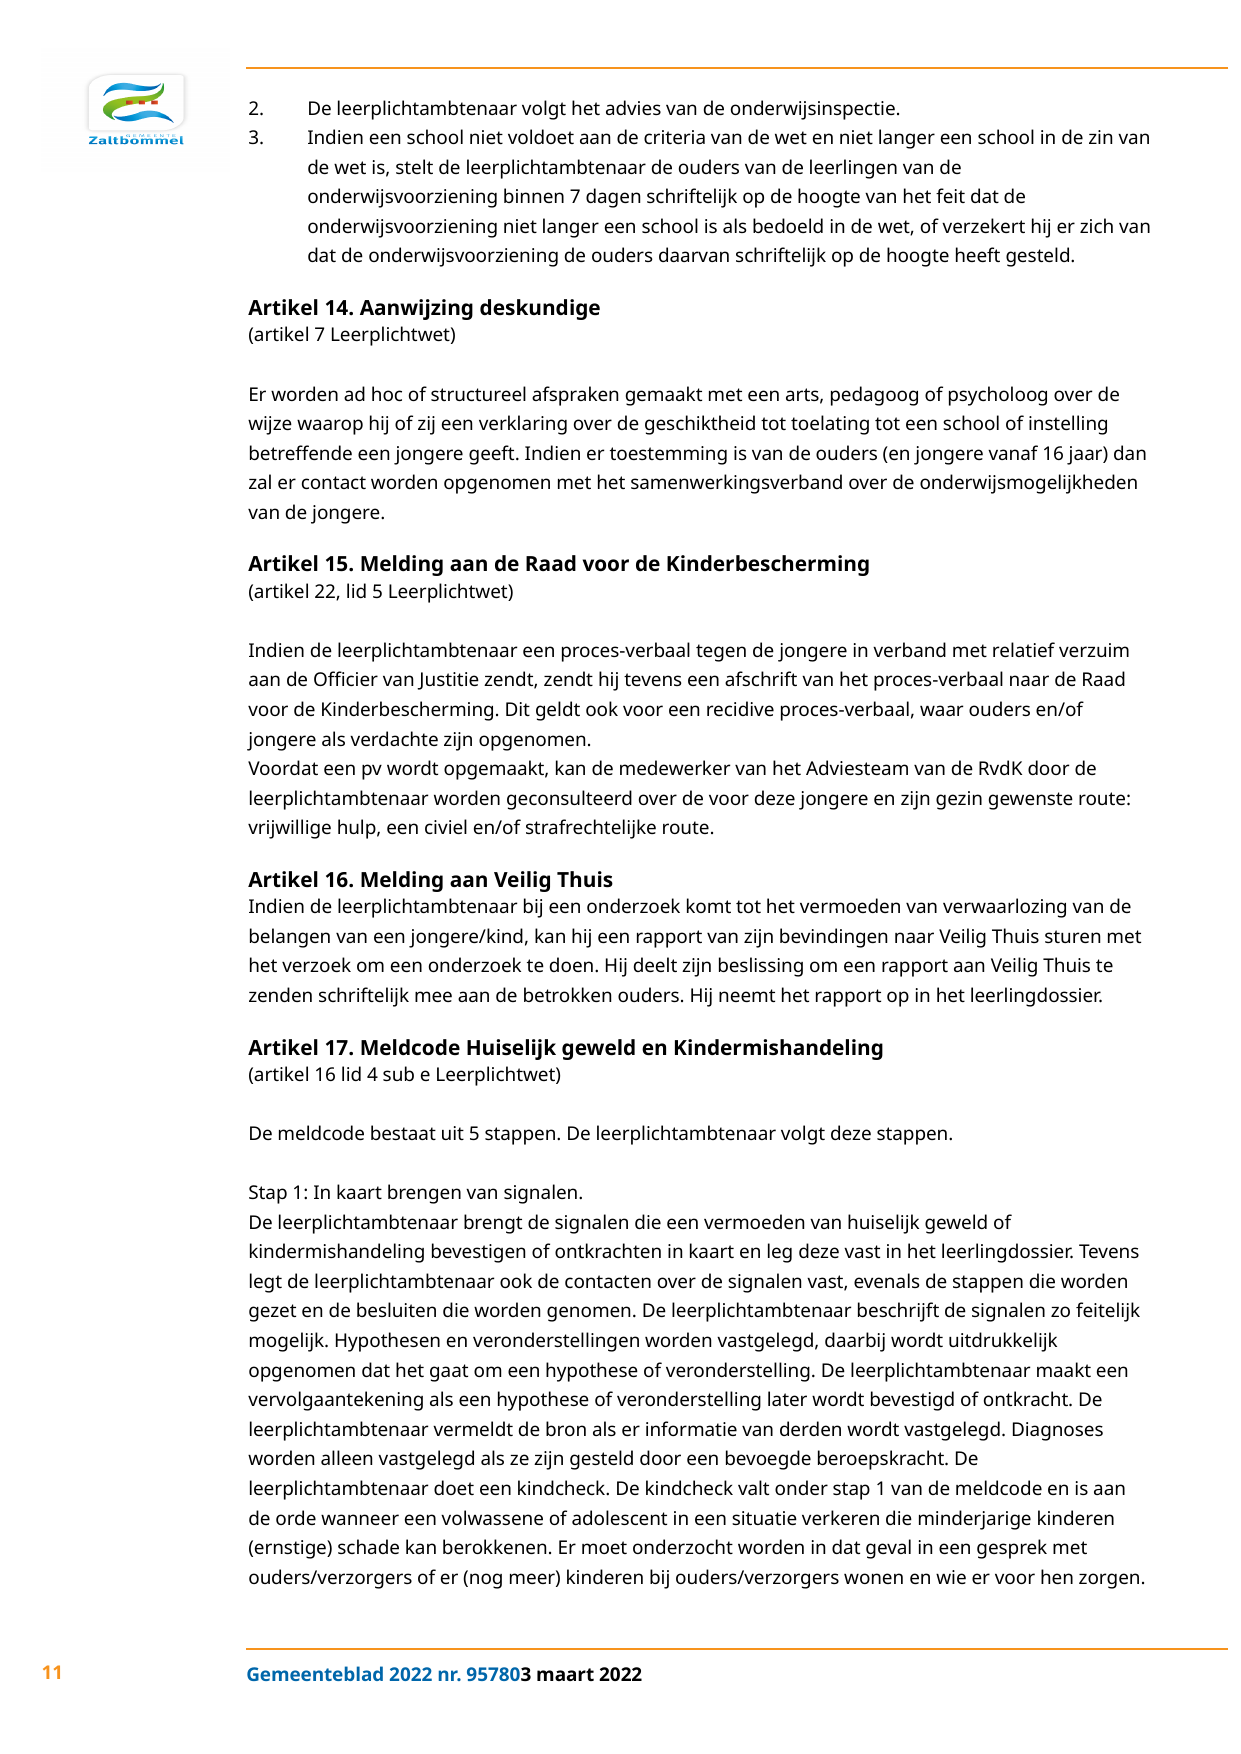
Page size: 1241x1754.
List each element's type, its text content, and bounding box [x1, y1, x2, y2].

text Artikel 15. Melding aan de Raad voor de Kinderbescherming [248, 549, 1152, 578]
text Voordat een pv wordt opgemaakt, kan de medewerker van het Adviesteam van de RvdK door de leerplichtambtenaar worden geconsulteerd over de voor deze jongere en zijn gezin gewenste route: vrijwillige hulp, een civiel en/of strafrechtelijke route. [248, 755, 1152, 840]
text Indien de leerplichtambtenaar bij een onderzoek komt tot het vermoeden van verwaarlozing van de belangen van een jongere/kind, kan hij een rapport van zijn bevindingen naar Veilig Thuis sturen met het verzoek om een onderzoek te doen. Hij deelt zijn beslissing om een rapport aan Veilig Thuis te zenden schriftelijk mee aan de betrokken ouders. Hij neemt het rapport op in het leerlingdossier. [248, 893, 1152, 1008]
text De leerplichtambtenaar brengt de signalen die een vermoeden van huiselijk geweld of kindermishandeling bevestigen of ontkrachten in kaart en leg deze vast in het leerlingdossier. Tevens legt de leerplichtambtenaar ook de contacten over de signalen vast, evenals de stappen die worden gezet en de besluiten die worden genomen. De leerplichtambtenaar beschrijft de signalen zo feitelijk mogelijk. Hypothesen en veronderstellingen worden vastgelegd, daarbij wordt uitdrukkelijk opgenomen dat het gaat om een hypothese of veronderstelling. De leerplichtambtenaar maakt een vervolgaantekening als een hypothese of veronderstelling later wordt bevestigd of ontkracht. De leerplichtambtenaar vermeldt de bron als er informatie van derden wordt vastgelegd. Diagnoses worden alleen vastgelegd als ze zijn gesteld door een bevoegde beroepskracht. De leerplichtambtenaar doet een kindcheck. De kindcheck valt onder stap 1 van de meldcode en is aan de orde wanneer een volwassene of adolescent in een situatie verkeren die minderjarige kinderen (ernstige) schade kan berokkenen. Er moet onderzocht worden in dat geval in een gesprek met ouders/verzorgers of er (nog meer) kinderen bij ouders/verzorgers wonen en wie er voor hen zorgen. [248, 1209, 1152, 1590]
text De meldcode bestaat uit 5 stappen. De leerplichtambtenaar volgt deze stappen. [248, 1120, 1152, 1146]
text Stap 1: In kaart brengen van signalen. [248, 1179, 1152, 1205]
text (artikel 7 Leerplichtwet) [248, 322, 1152, 347]
list Indien een school niet voldoet aan de criteria van de wet en niet langer een school in de zin van de wet is, stelt de leerplichtambtenaar de ouders van de leerlingen van de onderwijsvoorziening binnen 7 dagen schriftelijk op de hoogte van het feit dat de onderwijsvoorziening niet langer een school is als bedoeld in de wet, of verzekert hij er zich van dat de onderwijsvoorziening de ouders daarvan schriftelijk op de hoogte heeft gesteld. [248, 124, 1152, 268]
text Artikel 17. Meldcode Huiselijk geweld en Kindermishandeling [248, 1033, 1152, 1061]
list De leerplichtambtenaar volgt het advies van de onderwijsinspectie. [248, 95, 1152, 121]
text Indien de leerplichtambtenaar een proces-verbaal tegen de jongere in verband met relatief verzuim aan de Officier van Justitie zendt, zendt hij tevens een afschrift van het proces-verbaal naar de Raad voor de Kinderbescherming. Dit geldt ook voor een recidive proces-verbaal, waar ouders en/of jongere als verdachte zijn opgenomen. [248, 637, 1152, 752]
text (artikel 16 lid 4 sub e Leerplichtwet) [248, 1061, 1152, 1087]
text Er worden ad hoc of structureel afspraken gemaakt met een arts, pedagoog of psycholoog over de wijze waarop hij of zij een verklaring over de geschiktheid tot toelating tot een school of instelling betreffende een jongere geeft. Indien er toestemming is van de ouders (en jongere vanaf 16 jaar) dan zal er contact worden opgenomen met het samenwerkingsverband over de onderwijsmogelijkheden van de jongere. [248, 381, 1152, 525]
text (artikel 22, lid 5 Leerplichtwet) [248, 578, 1152, 604]
text Artikel 14. Aanwijzing deskundige [248, 293, 1152, 322]
text Artikel 16. Melding aan Veilig Thuis [248, 865, 1152, 893]
picture [41, 47, 231, 172]
